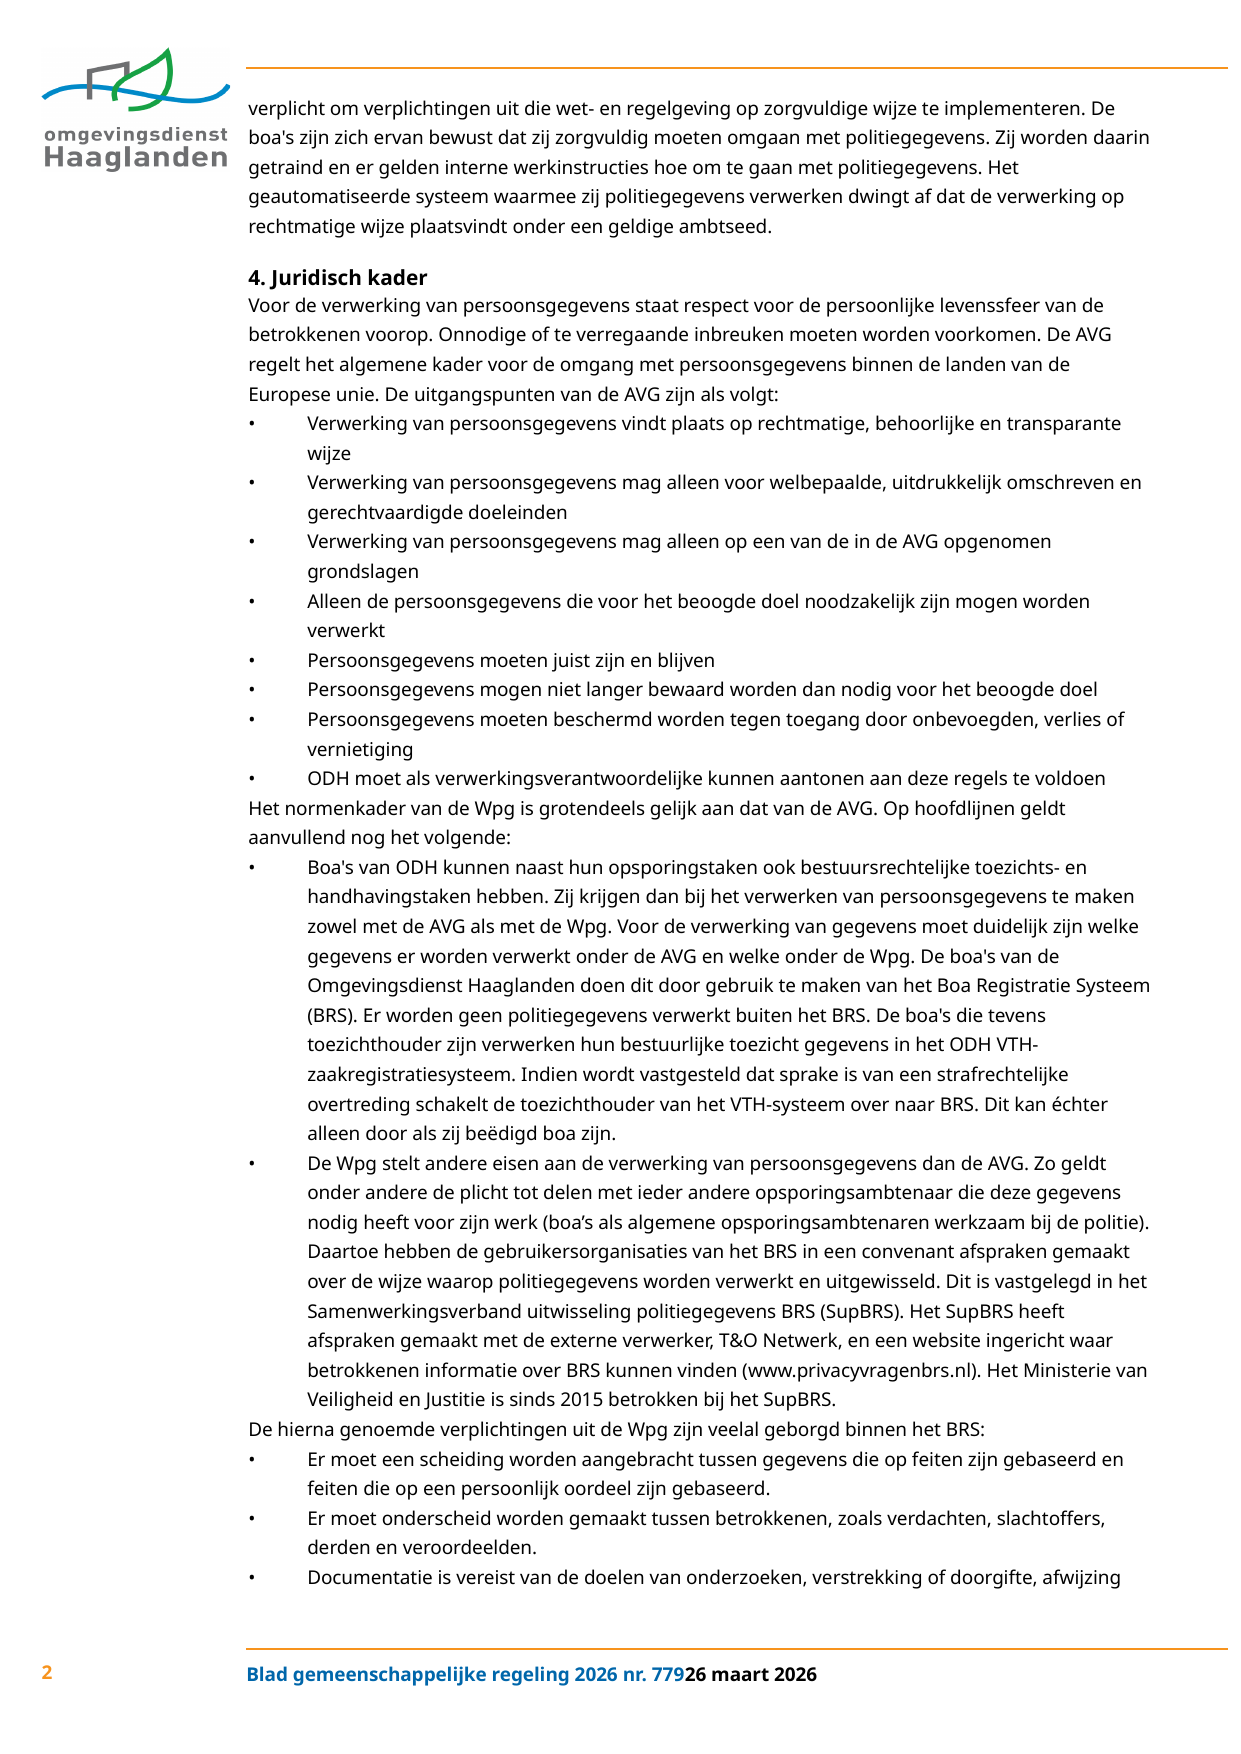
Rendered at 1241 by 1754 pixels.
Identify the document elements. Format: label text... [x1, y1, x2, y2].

text Het normenkader van de Wpg is grotendeels gelijk aan dat van de AVG. Op hoofdlijnen geldt aanvullend nog het volgende: [248, 795, 1152, 850]
text verplicht om verplichtingen uit die wet- en regelgeving op zorgvuldige wijze te implementeren. De boa's zijn zich ervan bewust dat zij zorgvuldig moeten omgaan met politiegegevens. Zij worden daarin getraind en er gelden interne werkinstructies hoe om te gaan met politiegegevens. Het geautomatiseerde systeem waarmee zij politiegegevens verwerken dwingt af dat de verwerking op rechtmatige wijze plaatsvindt onder een geldige ambtseed. [248, 95, 1152, 239]
list Persoonsgegevens moeten juist zijn en blijven [248, 647, 1152, 673]
list ODH moet als verwerkingsverantwoordelijke kunnen aantonen aan deze regels te voldoen [248, 765, 1152, 791]
list De Wpg stelt andere eisen aan de verwerking van persoonsgegevens dan de AVG. Zo geldt onder andere de plicht tot delen met ieder andere opsporingsambtenaar die deze gegevens nodig heeft voor zijn werk (boa’s als algemene opsporingsambtenaren werkzaam bij de politie). Daartoe hebben de gebruikersorganisaties van het BRS in een convenant afspraken gemaakt over de wijze waarop politiegegevens worden verwerkt en uitgewisseld. Dit is vastgelegd in het Samenwerkingsverband uitwisseling politiegegevens BRS (SupBRS). Het SupBRS heeft afspraken gemaakt met de externe verwerker, T&O Netwerk, en een website ingericht waar betrokkenen informatie over BRS kunnen vinden (www.privacyvragenbrs.nl). Het Ministerie van Veiligheid en Justitie is sinds 2015 betrokken bij het SupBRS. [248, 1150, 1152, 1412]
picture [41, 47, 231, 172]
list Verwerking van persoonsgegevens mag alleen voor welbepaalde, uitdrukkelijk omschreven en gerechtvaardigde doeleinden [248, 469, 1152, 525]
text De hierna genoemde verplichtingen uit de Wpg zijn veelal geborgd binnen het BRS: [248, 1416, 1152, 1442]
list Alleen de persoonsgegevens die voor het beoogde doel noodzakelijk zijn mogen worden verwerkt [248, 588, 1152, 643]
list Persoonsgegevens moeten beschermd worden tegen toegang door onbevoegden, verlies of vernietiging [248, 706, 1152, 761]
list Boa's van ODH kunnen naast hun opsporingstaken ook bestuursrechtelijke toezichts- en handhavingstaken hebben. Zij krijgen dan bij het verwerken van persoonsgegevens te maken zowel met de AVG als met de Wpg. Voor de verwerking van gegevens moet duidelijk zijn welke gegevens er worden verwerkt onder de AVG en welke onder de Wpg. De boa's van de Omgevingsdienst Haaglanden doen dit door gebruik te maken van het Boa Registratie Systeem (BRS). Er worden geen politiegegevens verwerkt buiten het BRS. De boa's die tevens toezichthouder zijn verwerken hun bestuurlijke toezicht gegevens in het ODH VTH-zaakregistratiesysteem. Indien wordt vastgesteld dat sprake is van een strafrechtelijke overtreding schakelt de toezichthouder van het VTH-systeem over naar BRS. Dit kan échter alleen door als zij beëdigd boa zijn. [248, 854, 1152, 1146]
text Voor de verwerking van persoonsgegevens staat respect voor de persoonlijke levenssfeer van de betrokkenen voorop. Onnodige of te verregaande inbreuken moeten worden voorkomen. De AVG regelt het algemene kader voor de omgang met persoonsgegevens binnen de landen van de Europese unie. De uitgangspunten van de AVG zijn als volgt: [248, 292, 1152, 406]
list Documentatie is vereist van de doelen van onderzoeken, verstrekking of doorgifte, afwijzing [248, 1564, 1152, 1590]
text 4. Juridisch kader [248, 263, 1152, 292]
list Verwerking van persoonsgegevens mag alleen op een van de in de AVG opgenomen grondslagen [248, 529, 1152, 584]
list Verwerking van persoonsgegevens vindt plaats op rechtmatige, behoorlijke en transparante wijze [248, 410, 1152, 466]
list Er moet onderscheid worden gemaakt tussen betrokkenen, zoals verdachten, slachtoffers, derden en veroordeelden. [248, 1505, 1152, 1560]
list Persoonsgegevens mogen niet langer bewaard worden dan nodig voor het beoogde doel [248, 677, 1152, 702]
list Er moet een scheiding worden aangebracht tussen gegevens die op feiten zijn gebaseerd en feiten die op een persoonlijk oordeel zijn gebaseerd. [248, 1446, 1152, 1501]
